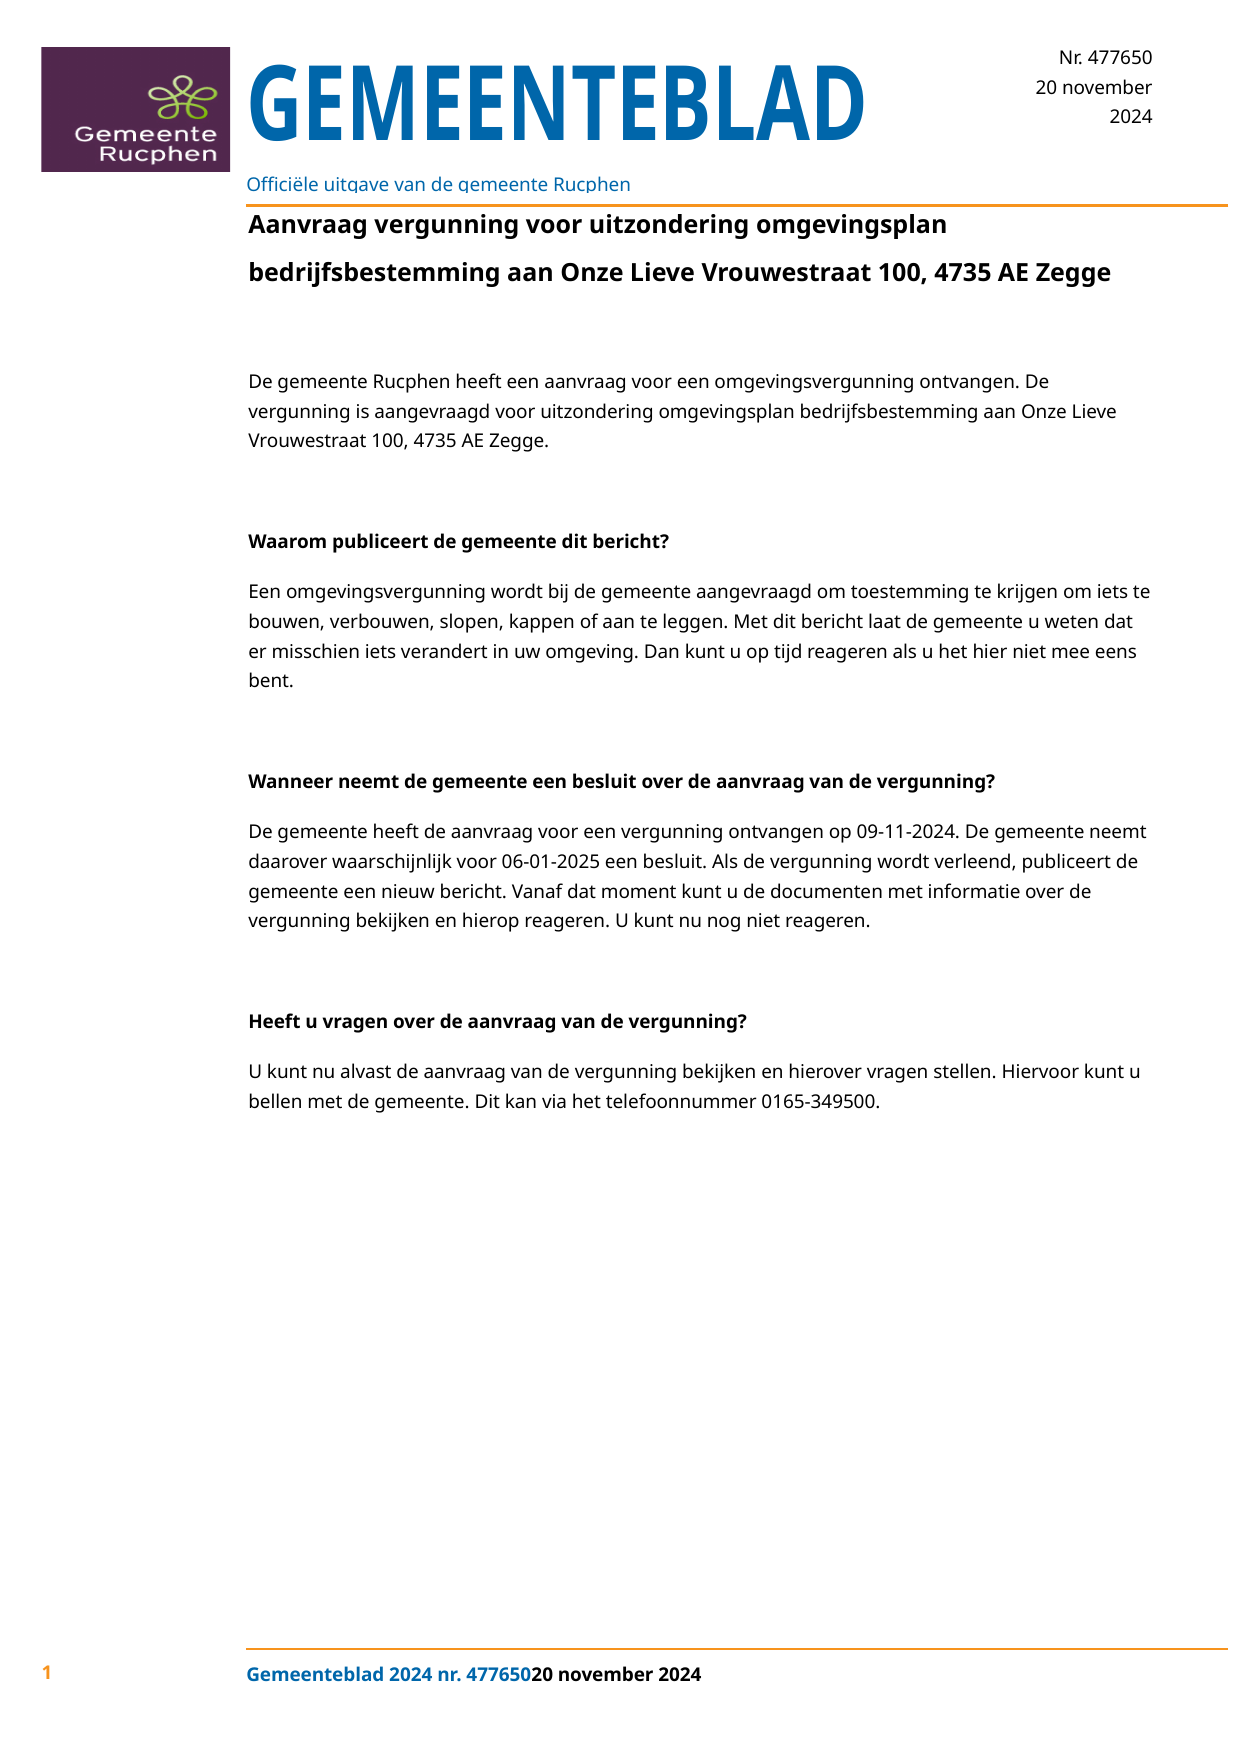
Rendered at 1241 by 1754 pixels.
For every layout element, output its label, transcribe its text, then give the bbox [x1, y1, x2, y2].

text Een omgevingsvergunning wordt bij de gemeente aangevraagd om toestemming te krijgen om iets te bouwen, verbouwen, slopen, kappen of aan te leggen. Met dit bericht laat de gemeente u weten dat er misschien iets verandert in uw omgeving. Dan kunt u op tijd reageren als u het hier niet mee eens bent. [248, 579, 1152, 693]
picture [41, 47, 231, 172]
text Heeft u vragen over de aanvraag van de vergunning? [248, 1008, 1152, 1034]
text De gemeente Rucphen heeft een aanvraag voor een omgevingsvergunning ontvangen. De vergunning is aangevraagd voor uitzondering omgevingsplan bedrijfsbestemming aan Onze Lieve Vrouwestraat 100, 4735 AE Zegge. [248, 368, 1152, 453]
text U kunt nu alvast de aanvraag van de vergunning bekijken en hierover vragen stellen. Hiervoor kunt u bellen met de gemeente. Dit kan via het telefoonnummer 0165-349500. [248, 1059, 1152, 1114]
text Aanvraag vergunning voor uitzondering omgevingsplan bedrijfsbestemming aan Onze Lieve Vrouwestraat 100, 4735 AE Zegge [248, 207, 1152, 288]
text Waarom publiceert de gemeente dit bericht? [248, 528, 1152, 554]
text De gemeente heeft de aanvraag voor een vergunning ontvangen op 09-11-2024. De gemeente neemt daarover waarschijnlijk voor 06-01-2025 een besluit. Als de vergunning wordt verleend, publiceert de gemeente een nieuw bericht. Vanaf dat moment kunt u de documenten met informatie over de vergunning bekijken en hierop reageren. U kunt nu nog niet reageren. [248, 819, 1152, 933]
text Wanneer neemt de gemeente een besluit over de aanvraag van de vergunning? [248, 768, 1152, 794]
